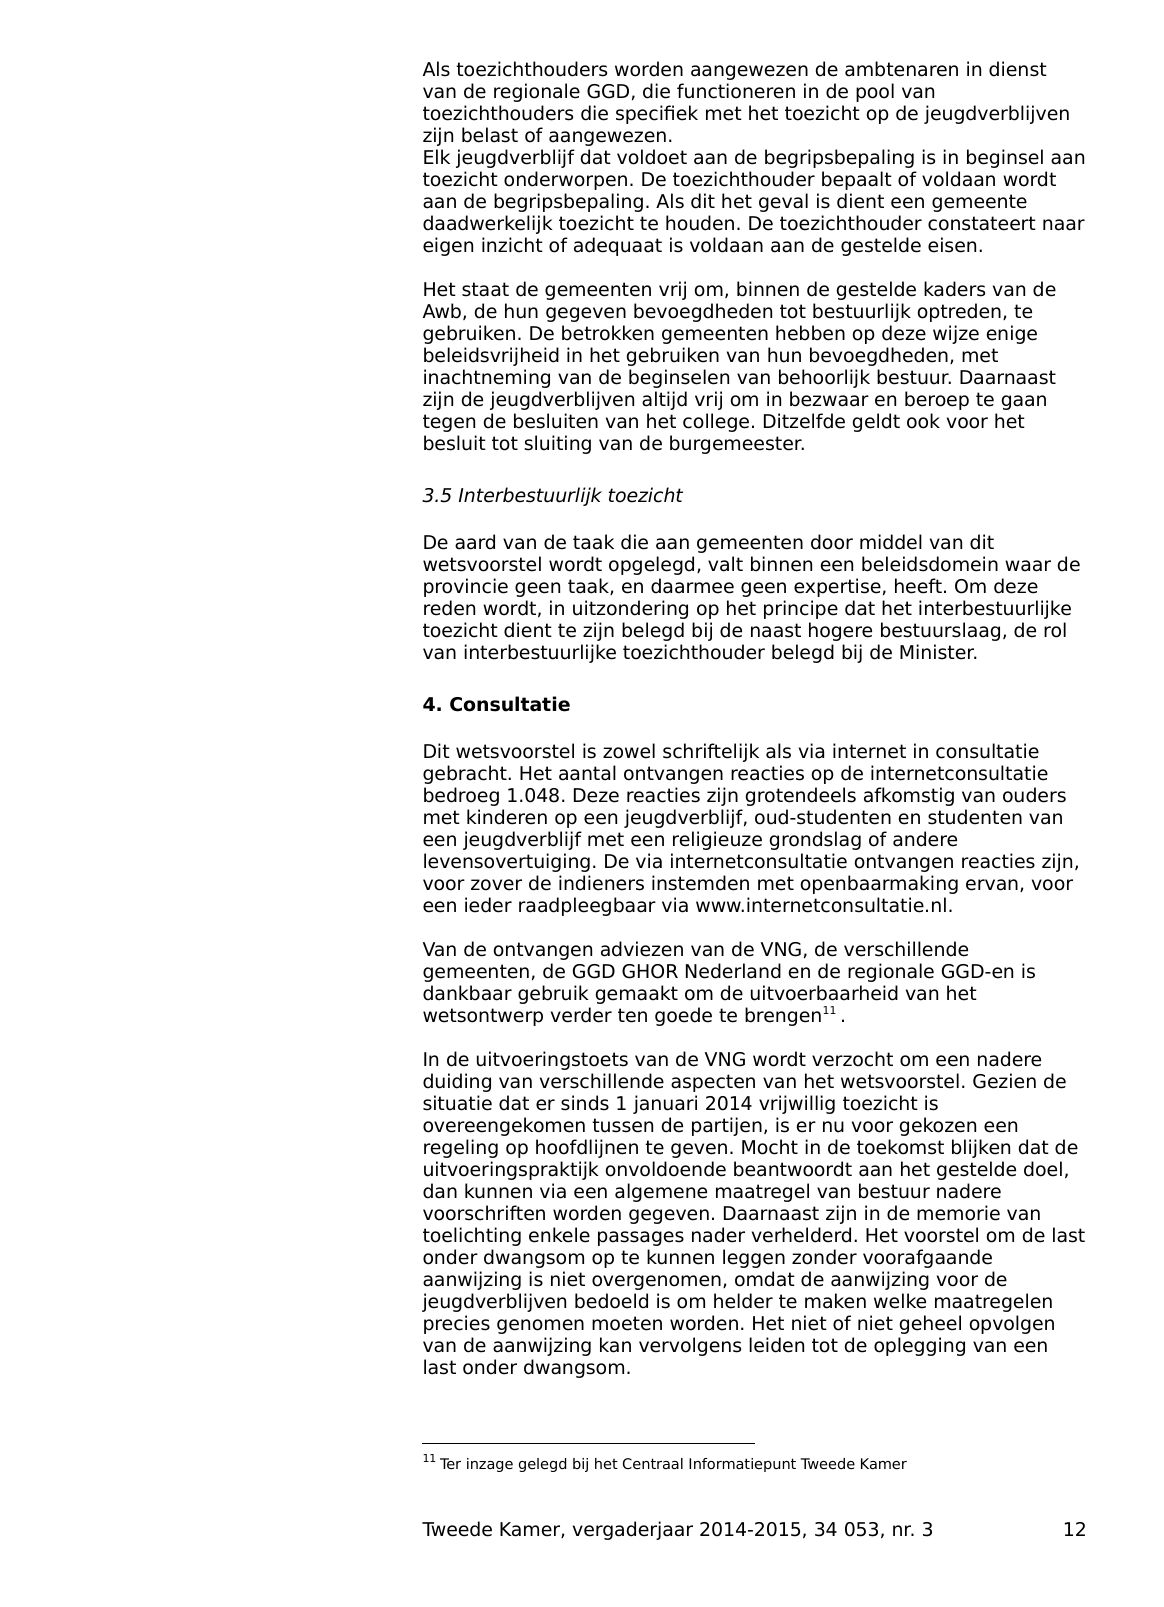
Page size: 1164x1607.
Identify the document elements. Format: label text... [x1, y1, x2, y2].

text Ter inzage gelegd bij het Centraal Informatiepunt Tweede Kamer [422, 1452, 1087, 1474]
text Als toezichthouders worden aangewezen de ambtenaren in dienst van de regionale GGD, die functioneren in de pool van toezichthouders die specifiek met het toezicht op de jeugdverblijven zijn belast of aangewezen. [422, 59, 1087, 147]
text Van de ontvangen adviezen van de VNG, de verschillende gemeenten, de GGD GHOR Nederland en de regionale GGD-en is dankbaar gebruik gemaakt om de uitvoerbaarheid van het wetsontwerp verder ten goede te brengen. [422, 939, 1087, 1027]
subtitle 3.5 Interbestuurlijk toezicht [422, 485, 1087, 507]
subtitle 4. Consultatie [422, 694, 1087, 716]
text Dit wetsvoorstel is zowel schriftelijk als via internet in consultatie gebracht. Het aantal ontvangen reacties op de internetconsultatie bedroeg 1.048. Deze reacties zijn grotendeels afkomstig van ouders met kinderen op een jeugdverblijf, oud-studenten en studenten van een jeugdverblijf met een religieuze grondslag of andere levensovertuiging. De via internetconsultatie ontvangen reacties zijn, voor zover de indieners instemden met openbaarmaking ervan, voor een ieder raadpleegbaar via www.internetconsultatie.nl. [422, 741, 1087, 917]
text Het staat de gemeenten vrij om, binnen de gestelde kaders van de Awb, de hun gegeven bevoegdheden tot bestuurlijk optreden, te gebruiken. De betrokken gemeenten hebben op deze wijze enige beleidsvrijheid in het gebruiken van hun bevoegdheden, met inachtneming van de beginselen van behoorlijk bestuur. Daarnaast zijn de jeugdverblijven altijd vrij om in bezwaar en beroep te gaan tegen de besluiten van het college. Ditzelfde geldt ook voor het besluit tot sluiting van de burgemeester. [422, 279, 1087, 455]
text De aard van de taak die aan gemeenten door middel van dit wetsvoorstel wordt opgelegd, valt binnen een beleidsdomein waar de provincie geen taak, en daarmee geen expertise, heeft. Om deze reden wordt, in uitzondering op het principe dat het interbestuurlijke toezicht dient te zijn belegd bij de naast hogere bestuurslaag, de rol van interbestuurlijke toezichthouder belegd bij de Minister. [422, 532, 1087, 664]
text Elk jeugdverblijf dat voldoet aan de begripsbepaling is in beginsel aan toezicht onderworpen. De toezichthouder bepaalt of voldaan wordt aan de begripsbepaling. Als dit het geval is dient een gemeente daadwerkelijk toezicht te houden. De toezichthouder constateert naar eigen inzicht of adequaat is voldaan aan de gestelde eisen. [422, 147, 1087, 257]
text In de uitvoeringstoets van de VNG wordt verzocht om een nadere duiding van verschillende aspecten van het wetsvoorstel. Gezien de situatie dat er sinds 1 januari 2014 vrijwillig toezicht is overeengekomen tussen de partijen, is er nu voor gekozen een regeling op hoofdlijnen te geven. Mocht in de toekomst blijken dat de uitvoeringspraktijk onvoldoende beantwoordt aan het gestelde doel, dan kunnen via een algemene maatregel van bestuur nadere voorschriften worden gegeven. Daarnaast zijn in de memorie van toelichting enkele passages nader verhelderd. Het voorstel om de last onder dwangsom op te kunnen leggen zonder voorafgaande aanwijzing is niet overgenomen, omdat de aanwijzing voor de jeugdverblijven bedoeld is om helder te maken welke maatregelen precies genomen moeten worden. Het niet of niet geheel opvolgen van de aanwijzing kan vervolgens leiden tot de oplegging van een last onder dwangsom. [422, 1049, 1087, 1378]
